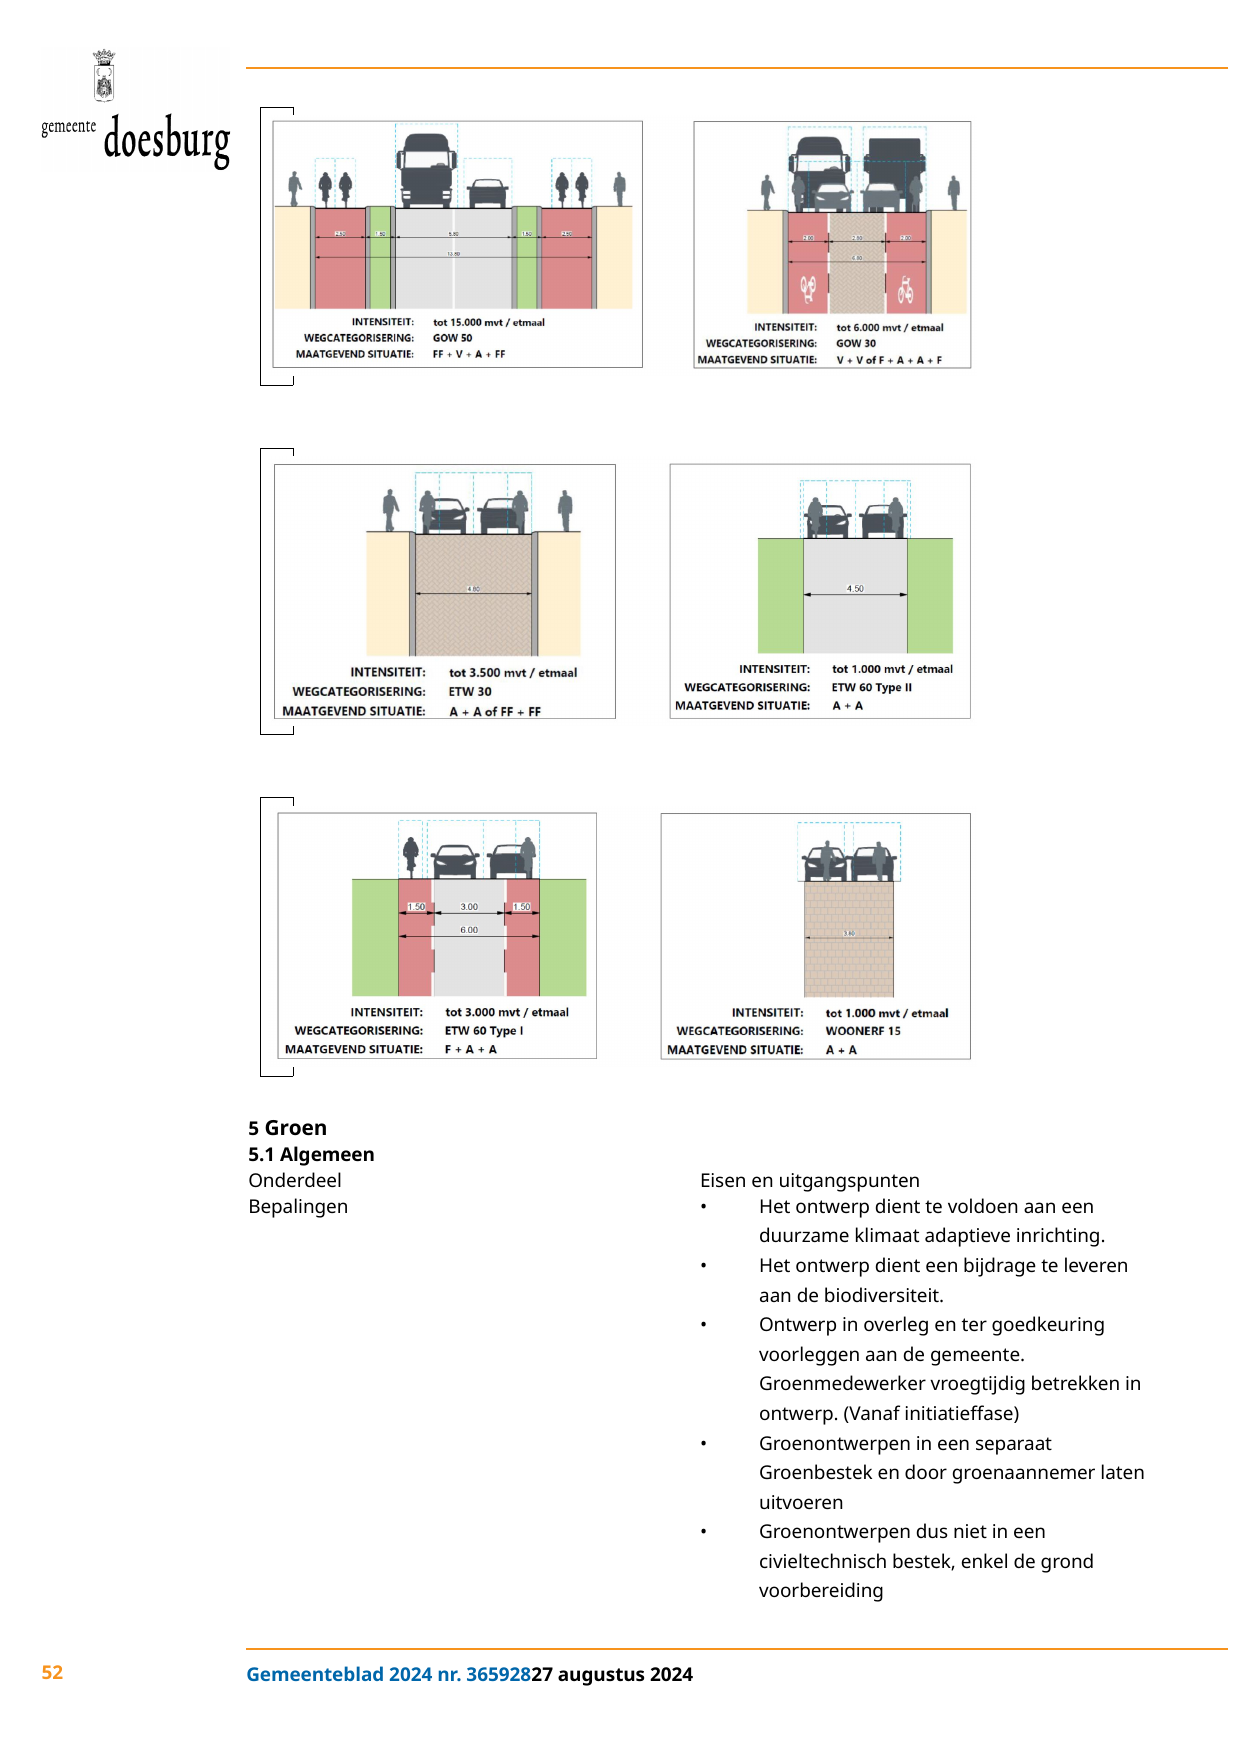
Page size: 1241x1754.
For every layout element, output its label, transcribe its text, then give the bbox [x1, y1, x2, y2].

picture [268, 115, 978, 376]
table_cell Het ontwerp dient te voldoen aan een duurzame klimaat adaptieve inrichting. Het ontwerp dient een bijdrage te leveren aan de biodiversiteit. Ontwerp in overleg en ter goedkeuring voorleggen aan de gemeente. Groenmedewerker vroegtijdig betrekken in ontwerp. (Vanaf initiatieffase) Groenontwerpen in een separaat Groenbestek en door groenaannemer laten uitvoeren Groenontwerpen dus niet in een civieltechnisch bestek, enkel de grond voorbereiding [700, 1193, 1152, 1603]
picture [268, 456, 978, 726]
table_cell Bepalingen [248, 1193, 700, 1603]
text 5.1 Algemeen [248, 1141, 1152, 1167]
text 5 Groen [248, 1113, 1152, 1141]
table_header Onderdeel [248, 1167, 700, 1193]
picture [41, 47, 231, 172]
picture [268, 806, 978, 1067]
table_header Eisen en uitgangspunten [700, 1167, 1152, 1193]
